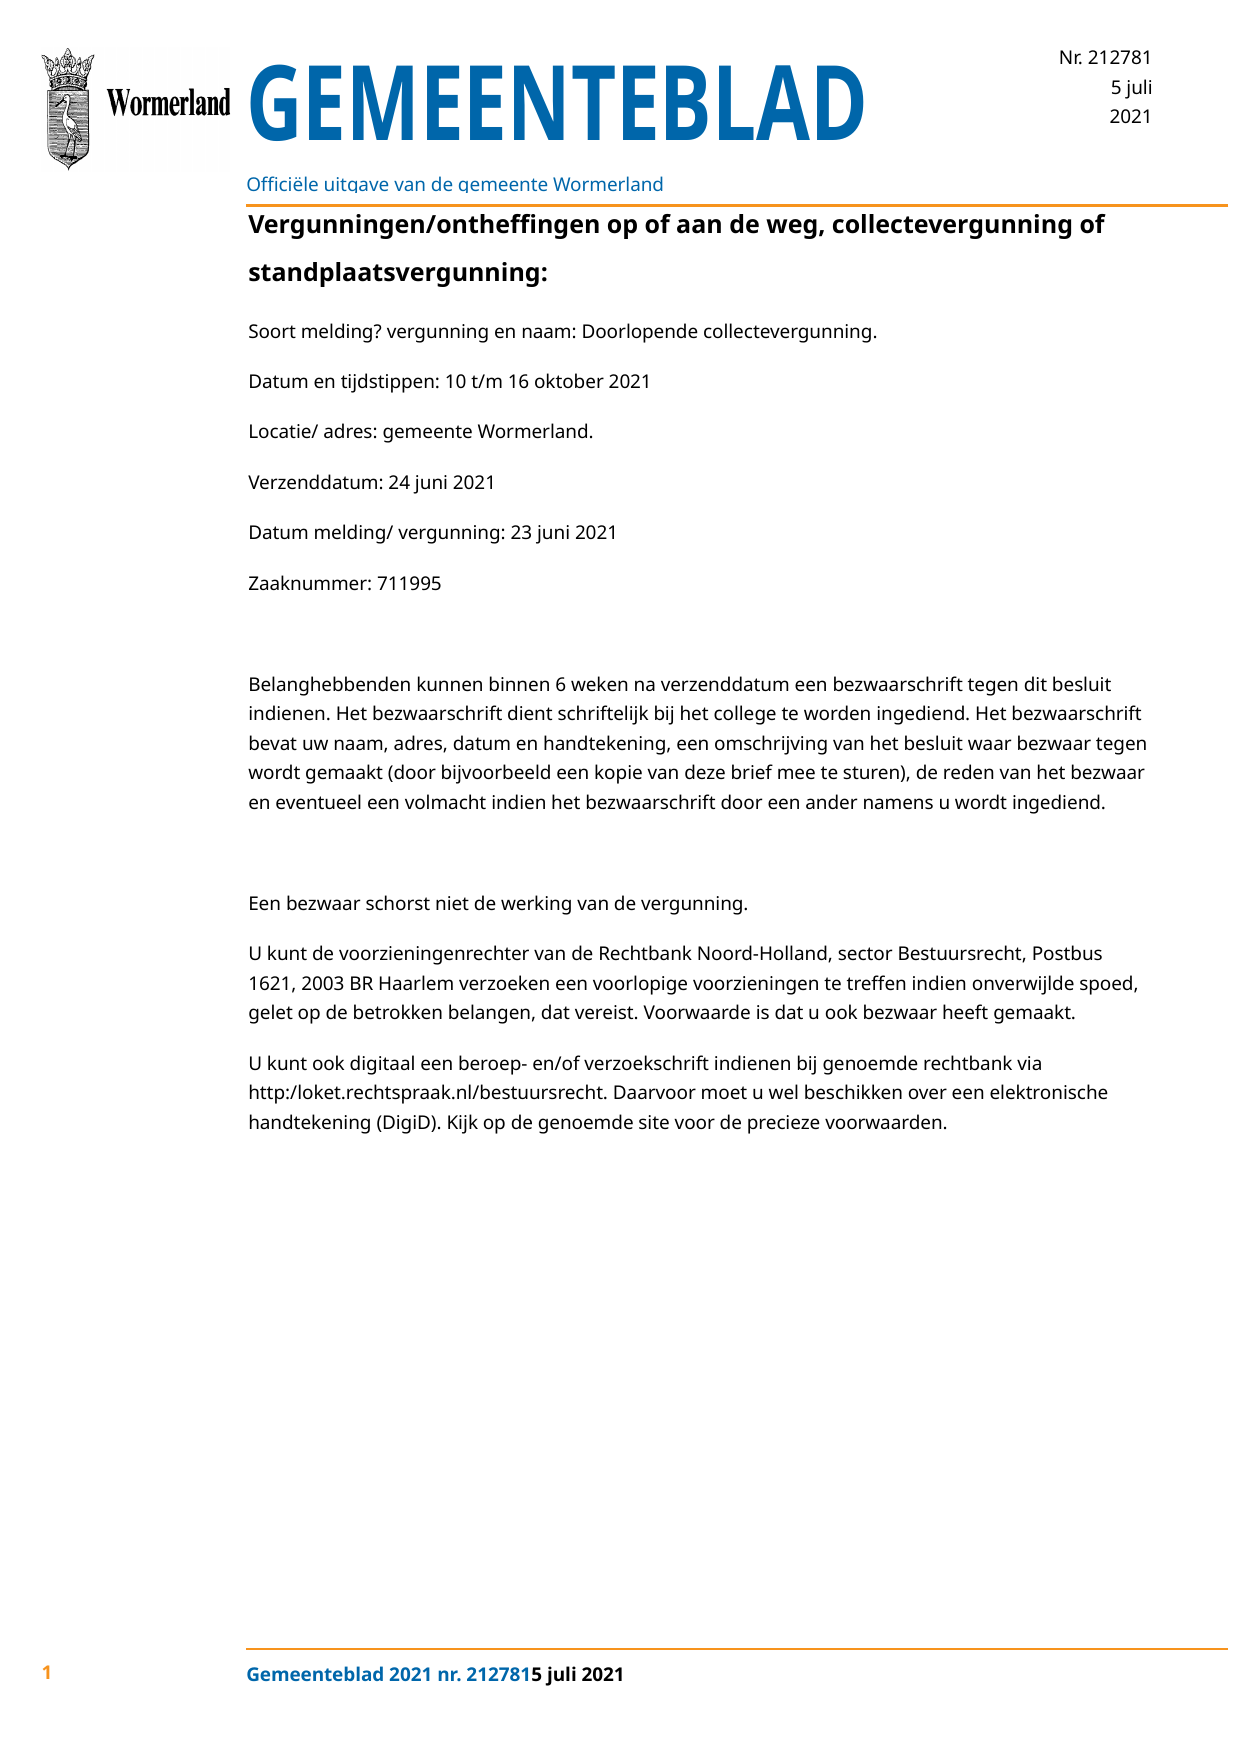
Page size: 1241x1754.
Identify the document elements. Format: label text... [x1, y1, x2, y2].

text U kunt de voorzieningenrechter van de Rechtbank Noord-Holland, sector Bestuursrecht, Postbus 1621, 2003 BR Haarlem verzoeken een voorlopige voorzieningen te treffen indien onverwijlde spoed, gelet op de betrokken belangen, dat vereist. Voorwaarde is dat u ook bezwaar heeft gemaakt. [248, 940, 1152, 1025]
text Datum en tijdstippen: 10 t/m 16 oktober 2021 [248, 368, 1152, 394]
text U kunt ook digitaal een beroep- en/of verzoekschrift indienen bij genoemde rechtbank via http:/loket.rechtspraak.nl/bestuursrecht. Daarvoor moet u wel beschikken over een elektronische handtekening (DigiD). Kijk op de genoemde site voor de precieze voorwaarden. [248, 1050, 1152, 1135]
text Soort melding? vergunning en naam: Doorlopende collectevergunning. [248, 318, 1152, 344]
text Een bezwaar schorst niet de werking van de vergunning. [248, 890, 1152, 916]
picture [41, 47, 231, 172]
text Datum melding/ vergunning: 23 juni 2021 [248, 519, 1152, 545]
text Vergunningen/ontheffingen op of aan de weg, collectevergunning of standplaatsvergunning: [248, 207, 1152, 288]
text Verzenddatum: 24 juni 2021 [248, 469, 1152, 495]
text Locatie/ adres: gemeente Wormerland. [248, 419, 1152, 444]
text Zaaknummer: 711995 [248, 570, 1152, 596]
text Belanghebbenden kunnen binnen 6 weken na verzenddatum een bezwaarschrift tegen dit besluit indienen. Het bezwaarschrift dient schriftelijk bij het college te worden ingediend. Het bezwaarschrift bevat uw naam, adres, datum en handtekening, een omschrijving van het besluit waar bezwaar tegen wordt gemaakt (door bijvoorbeeld een kopie van deze brief mee te sturen), de reden van het bezwaar en eventueel een volmacht indien het bezwaarschrift door een ander namens u wordt ingediend. [248, 671, 1152, 815]
